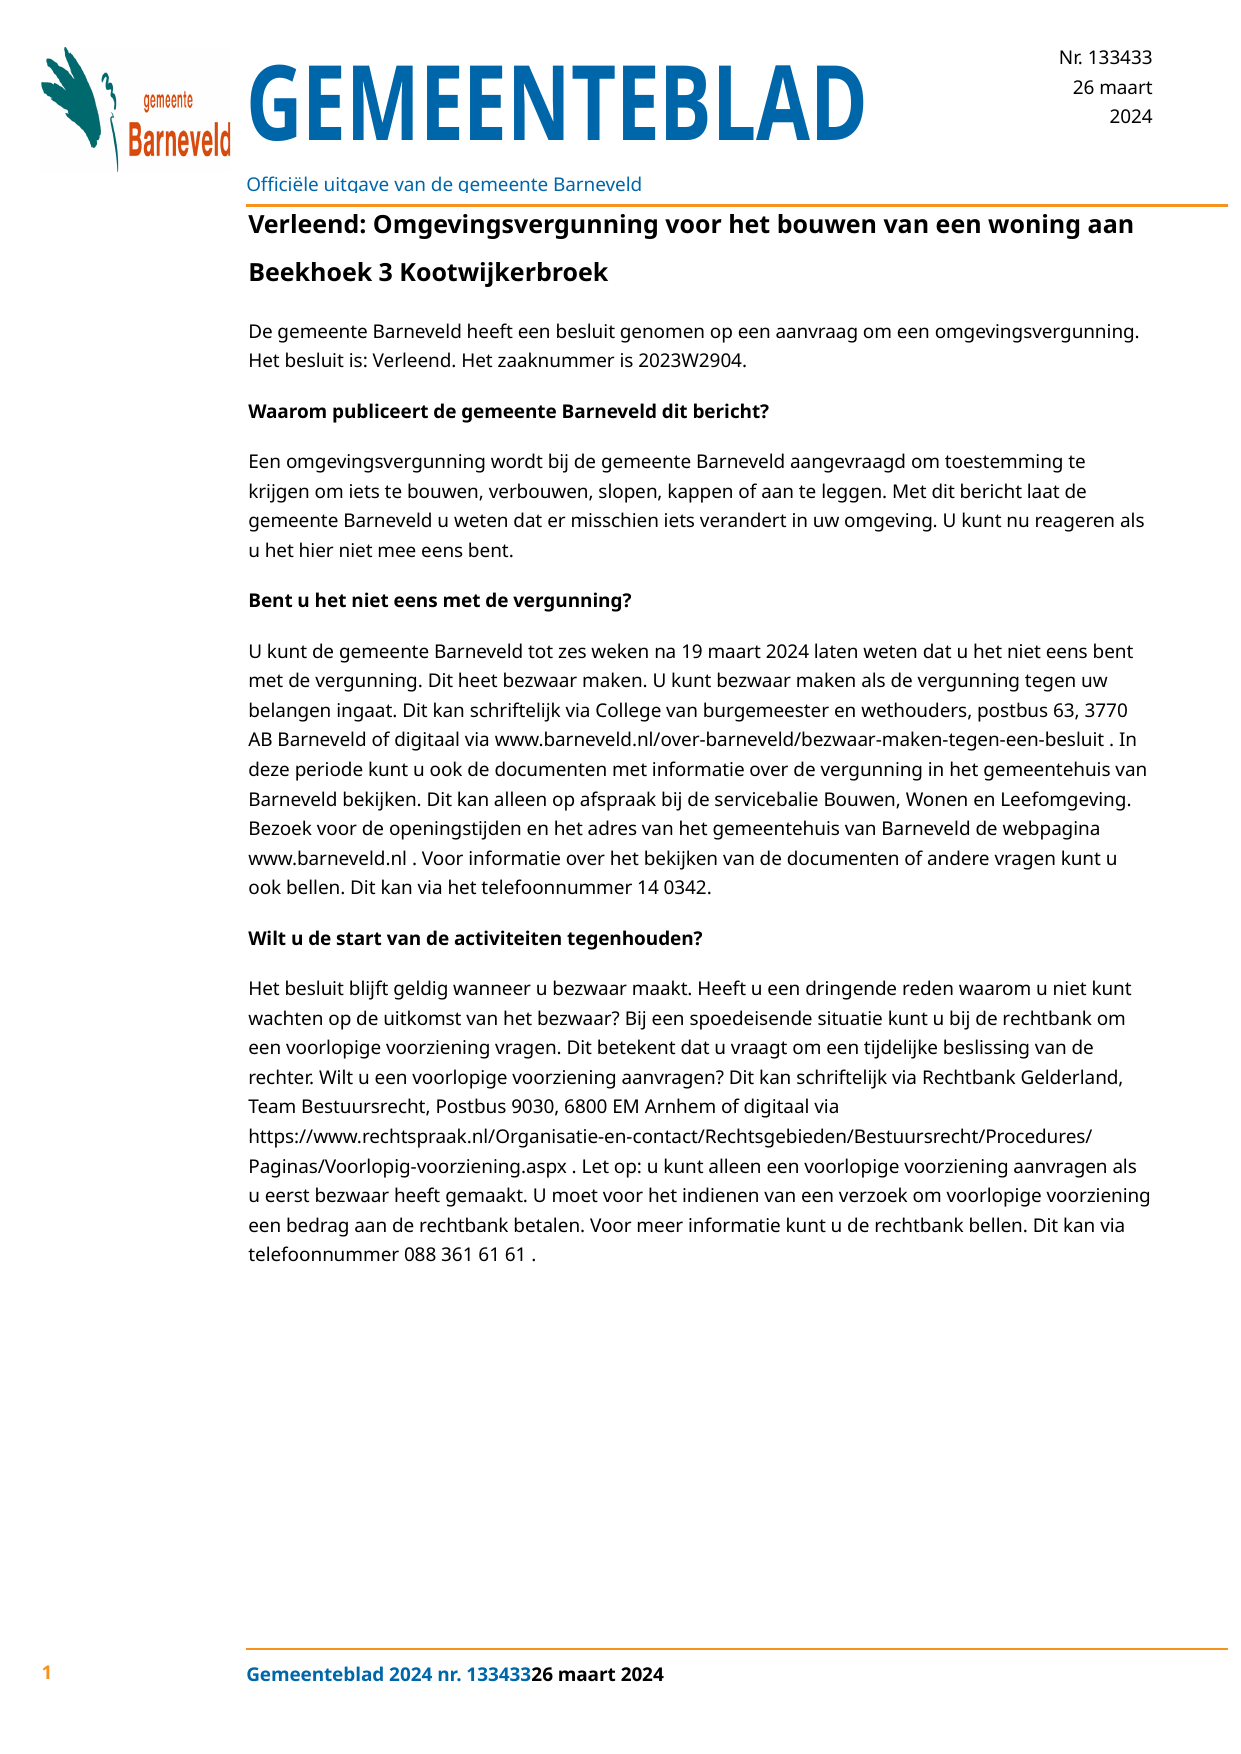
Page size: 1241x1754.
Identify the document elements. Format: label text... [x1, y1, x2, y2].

text U kunt de gemeente Barneveld tot zes weken na 19 maart 2024 laten weten dat u het niet eens bent met de vergunning. Dit heet bezwaar maken. U kunt bezwaar maken als de vergunning tegen uw belangen ingaat. Dit kan schriftelijk via College van burgemeester en wethouders, postbus 63, 3770 AB Barneveld of digitaal via www.barneveld.nl/over-barneveld/bezwaar-maken-tegen-een-besluit . In deze periode kunt u ook de documenten met informatie over de vergunning in het gemeentehuis van Barneveld bekijken. Dit kan alleen op afspraak bij de servicebalie Bouwen, Wonen en Leefomgeving. Bezoek voor de openingstijden en het adres van het gemeentehuis van Barneveld de webpagina www.barneveld.nl . Voor informatie over het bekijken van de documenten of andere vragen kunt u ook bellen. Dit kan via het telefoonnummer 14 0342. [248, 638, 1152, 900]
text De gemeente Barneveld heeft een besluit genomen op een aanvraag om een omgevingsvergunning. Het besluit is: Verleend. Het zaaknummer is 2023W2904. [248, 318, 1152, 373]
text Bent u het niet eens met de vergunning? [248, 587, 1152, 613]
text Verleend: Omgevingsvergunning voor het bouwen van een woning aan Beekhoek 3 Kootwijkerbroek [248, 207, 1152, 288]
text Waarom publiceert de gemeente Barneveld dit bericht? [248, 398, 1152, 424]
picture [41, 47, 231, 172]
text Het besluit blijft geldig wanneer u bezwaar maakt. Heeft u een dringende reden waarom u niet kunt wachten op de uitkomst van het bezwaar? Bij een spoedeisende situatie kunt u bij de rechtbank om een voorlopige voorziening vragen. Dit betekent dat u vraagt om een tijdelijke beslissing van de rechter. Wilt u een voorlopige voorziening aanvragen? Dit kan schriftelijk via Rechtbank Gelderland, Team Bestuursrecht, Postbus 9030, 6800 EM Arnhem of digitaal via https://www.rechtspraak.nl/Organisatie-en-contact/Rechtsgebieden/Bestuursrecht/Procedures/Paginas/Voorlopig-voorziening.aspx . Let op: u kunt alleen een voorlopige voorziening aanvragen als u eerst bezwaar heeft gemaakt. U moet voor het indienen van een verzoek om voorlopige voorziening een bedrag aan de rechtbank betalen. Voor meer informatie kunt u de rechtbank bellen. Dit kan via telefoonnummer 088 361 61 61 . [248, 975, 1152, 1267]
text Wilt u de start van de activiteiten tegenhouden? [248, 925, 1152, 951]
text Een omgevingsvergunning wordt bij de gemeente Barneveld aangevraagd om toestemming te krijgen om iets te bouwen, verbouwen, slopen, kappen of aan te leggen. Met dit bericht laat de gemeente Barneveld u weten dat er misschien iets verandert in uw omgeving. U kunt nu reageren als u het hier niet mee eens bent. [248, 448, 1152, 563]
